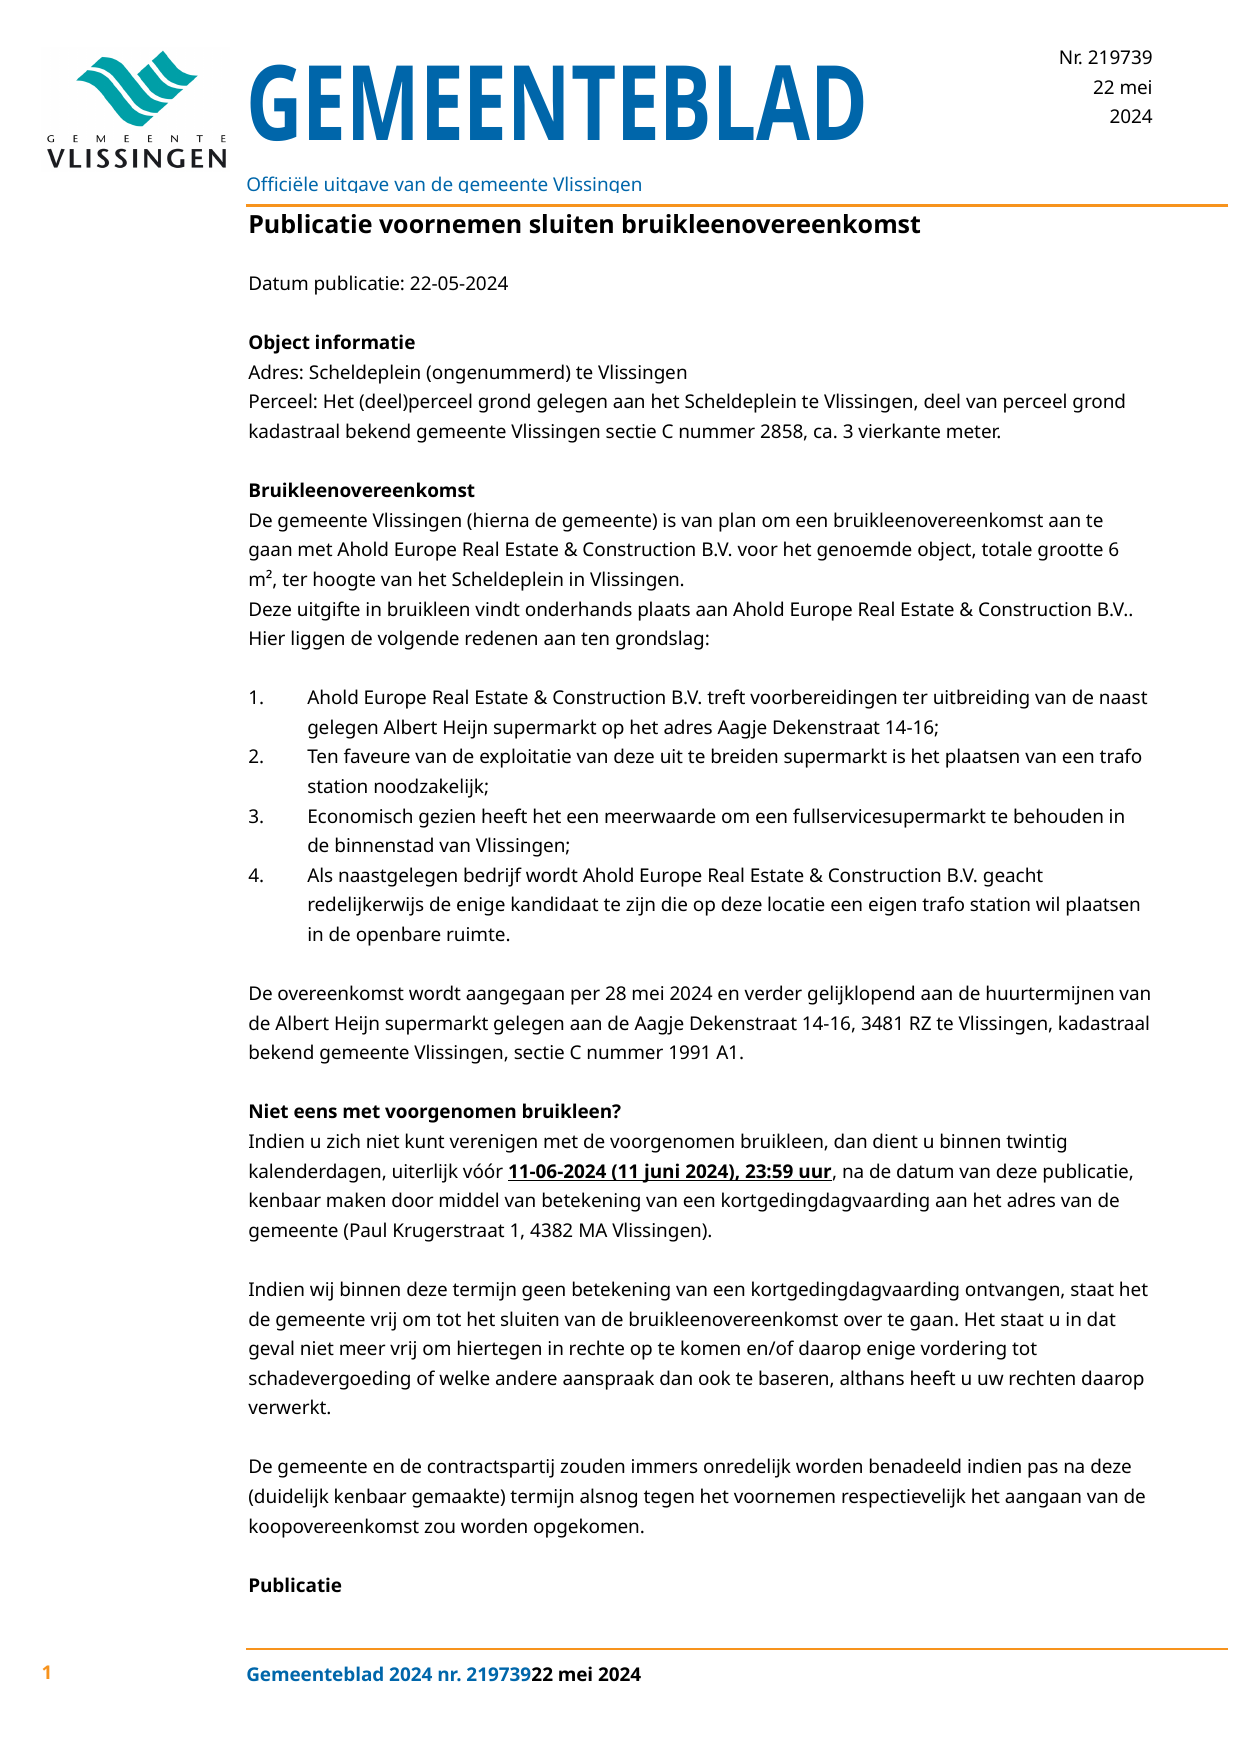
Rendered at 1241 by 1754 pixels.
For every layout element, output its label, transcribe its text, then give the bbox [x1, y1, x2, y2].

text De gemeente en de contractspartij zouden immers onredelijk worden benadeeld indien pas na deze (duidelijk kenbaar gemaakte) termijn alsnog tegen het voornemen respectievelijk het aangaan van de koopovereenkomst zou worden opgekomen. [248, 1454, 1152, 1538]
list Ten faveure van de exploitatie van deze uit te breiden supermarkt is het plaatsen van een trafo station noodzakelijk; [248, 744, 1152, 799]
text Deze uitgifte in bruikleen vindt onderhands plaats aan Ahold Europe Real Estate & Construction B.V.. Hier liggen de volgende redenen aan ten grondslag: [248, 596, 1152, 651]
text Bruikleenovereenkomst [248, 477, 1152, 503]
text Perceel: Het (deel)perceel grond gelegen aan het Scheldeplein te Vlissingen, deel van perceel grond kadastraal bekend gemeente Vlissingen sectie C nummer 2858, ca. 3 vierkante meter. [248, 389, 1152, 444]
text Indien wij binnen deze termijn geen betekening van een kortgedingdagvaarding ontvangen, staat het de gemeente vrij om tot het sluiten van de bruikleenovereenkomst over te gaan. Het staat u in dat geval niet meer vrij om hiertegen in rechte op te komen en/of daarop enige vordering tot schadevergoeding of welke andere aanspraak dan ook te baseren, althans heeft u uw rechten daarop verwerkt. [248, 1276, 1152, 1420]
list Als naastgelegen bedrijf wordt Ahold Europe Real Estate & Construction B.V. geacht redelijkerwijs de enige kandidaat te zijn die op deze locatie een eigen trafo station wil plaatsen in de openbare ruimte. [248, 862, 1152, 947]
text Publicatie voornemen sluiten bruikleenovereenkomst [248, 207, 1152, 241]
text Object informatie [248, 329, 1152, 355]
text De overeenkomst wordt aangegaan per 28 mei 2024 en verder gelijklopend aan de huurtermijnen van de Albert Heijn supermarkt gelegen aan de Aagje Dekenstraat 14-16, 3481 RZ te Vlissingen, kadastraal bekend gemeente Vlissingen, sectie C nummer 1991 A1. [248, 980, 1152, 1065]
list Economisch gezien heeft het een meerwaarde om een fullservicesupermarkt te behouden in de binnenstad van Vlissingen; [248, 803, 1152, 858]
text Adres: Scheldeplein (ongenummerd) te Vlissingen [248, 359, 1152, 385]
text De gemeente Vlissingen (hierna de gemeente) is van plan om een bruikleenovereenkomst aan te gaan met Ahold Europe Real Estate & Construction B.V. voor het genoemde object, totale grootte 6 m², ter hoogte van het Scheldeplein in Vlissingen. [248, 507, 1152, 592]
text Datum publicatie: 22-05-2024 [248, 270, 1152, 296]
list Ahold Europe Real Estate & Construction B.V. treft voorbereidingen ter uitbreiding van de naast gelegen Albert Heijn supermarkt op het adres Aagje Dekenstraat 14-16; [248, 684, 1152, 740]
text Publicatie [248, 1572, 1152, 1598]
text Indien u zich niet kunt verenigen met de voorgenomen bruikleen, dan dient u binnen twintig kalenderdagen, uiterlijk vóór 11-06-2024 (11 juni 2024), 23:59 uur, na de datum van deze publicatie, kenbaar maken door middel van betekening van een kortgedingdagvaarding aan het adres van de gemeente (Paul Krugerstraat 1, 4382 MA Vlissingen). [248, 1128, 1152, 1243]
picture [41, 47, 231, 172]
text Niet eens met voorgenomen bruikleen? [248, 1099, 1152, 1124]
